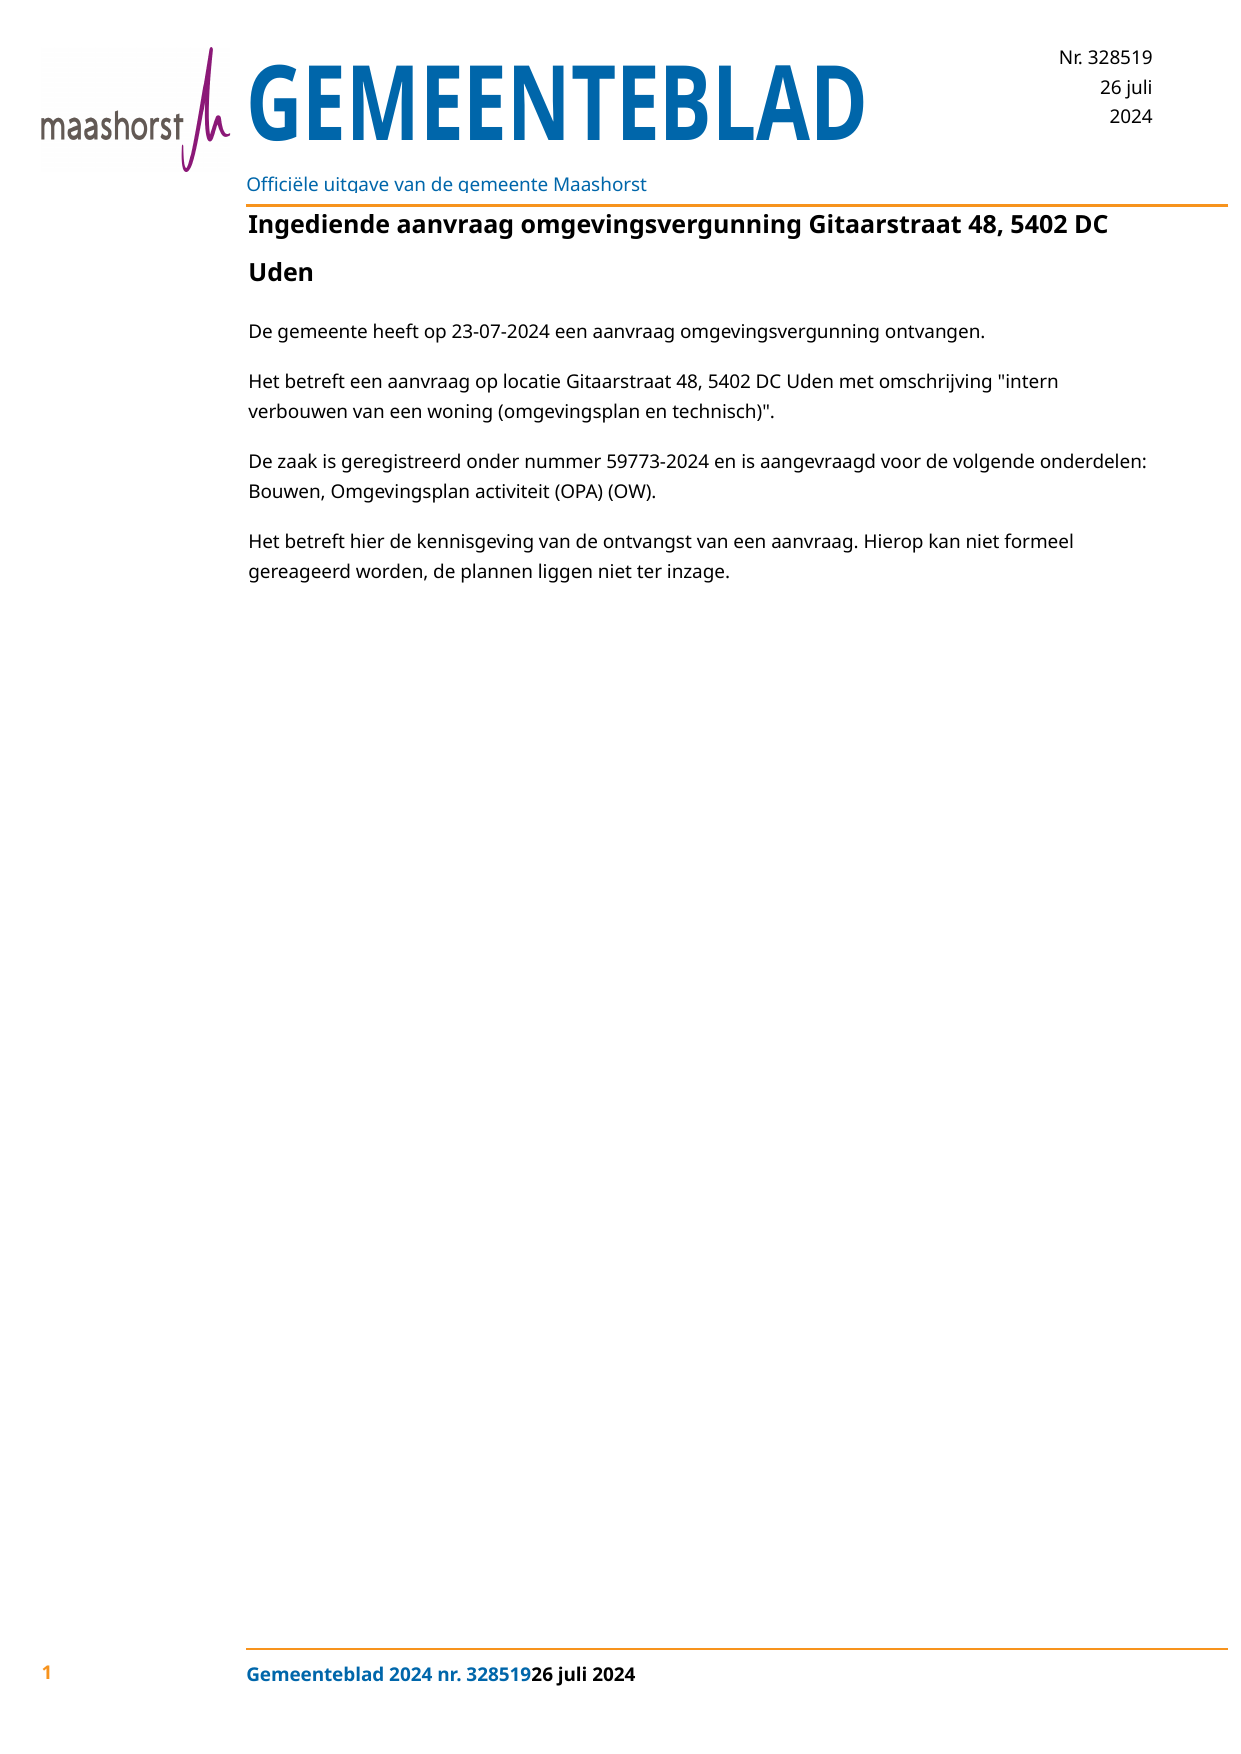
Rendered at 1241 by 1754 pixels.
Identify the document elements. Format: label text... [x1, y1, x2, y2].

text Het betreft hier de kennisgeving van de ontvangst van een aanvraag. Hierop kan niet formeel gereageerd worden, de plannen liggen niet ter inzage. [248, 528, 1152, 584]
picture [41, 47, 231, 172]
text De zaak is geregistreerd onder nummer 59773-2024 en is aangevraagd voor de volgende onderdelen: Bouwen, Omgevingsplan activiteit (OPA) (OW). [248, 448, 1152, 504]
text Ingediende aanvraag omgevingsvergunning Gitaarstraat 48, 5402 DC Uden [248, 207, 1152, 288]
text Het betreft een aanvraag op locatie Gitaarstraat 48, 5402 DC Uden met omschrijving "intern verbouwen van een woning (omgevingsplan en technisch)". [248, 368, 1152, 424]
text De gemeente heeft op 23-07-2024 een aanvraag omgevingsvergunning ontvangen. [248, 318, 1152, 344]
